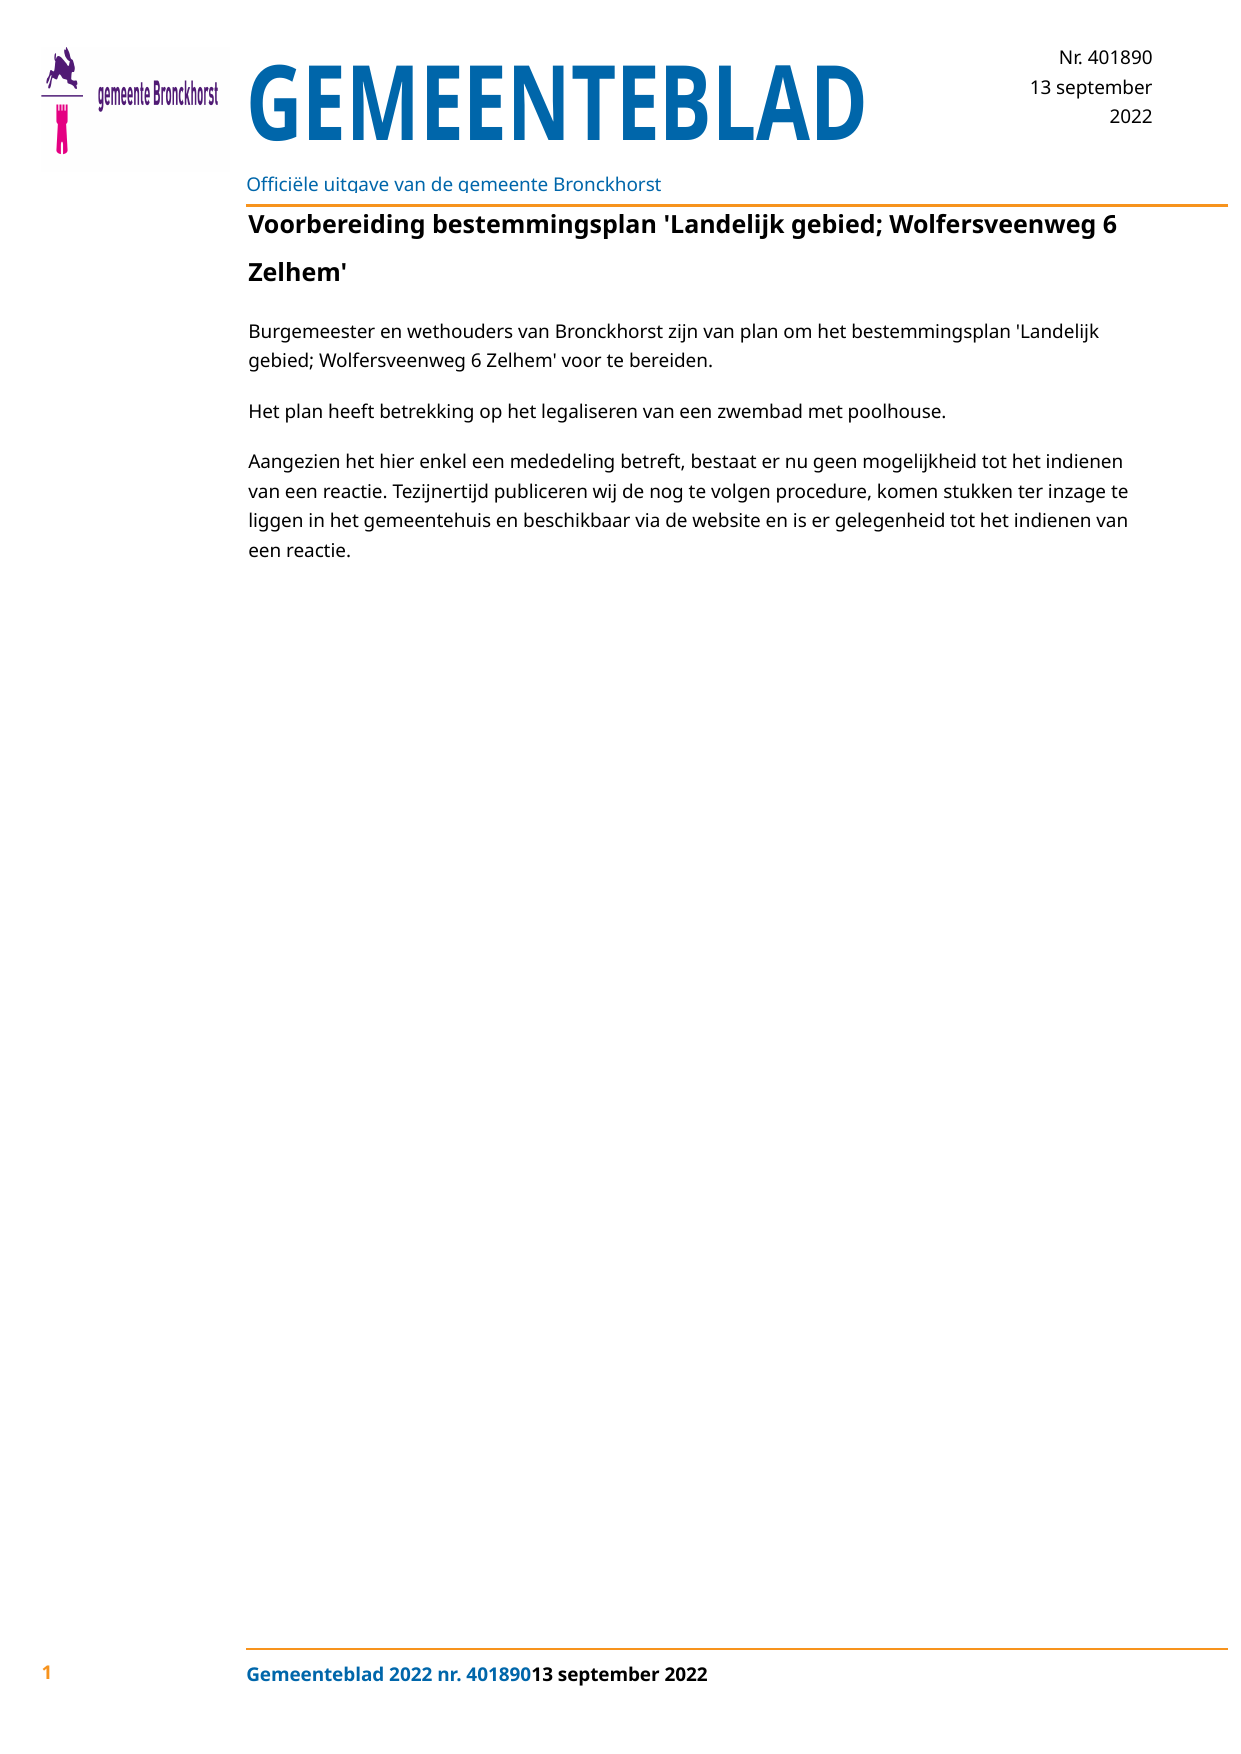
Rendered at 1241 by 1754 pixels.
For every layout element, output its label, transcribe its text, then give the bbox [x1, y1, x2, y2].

text Aangezien het hier enkel een mededeling betreft, bestaat er nu geen mogelijkheid tot het indienen van een reactie. Tezijnertijd publiceren wij de nog te volgen procedure, komen stukken ter inzage te liggen in het gemeentehuis en beschikbaar via de website en is er gelegenheid tot het indienen van een reactie. [248, 448, 1152, 563]
text Burgemeester en wethouders van Bronckhorst zijn van plan om het bestemmingsplan 'Landelijk gebied; Wolfersveenweg 6 Zelhem' voor te bereiden. [248, 318, 1152, 373]
text Het plan heeft betrekking op het legaliseren van een zwembad met poolhouse. [248, 398, 1152, 424]
text Voorbereiding bestemmingsplan 'Landelijk gebied; Wolfersveenweg 6 Zelhem' [248, 207, 1152, 288]
picture [41, 47, 231, 172]
